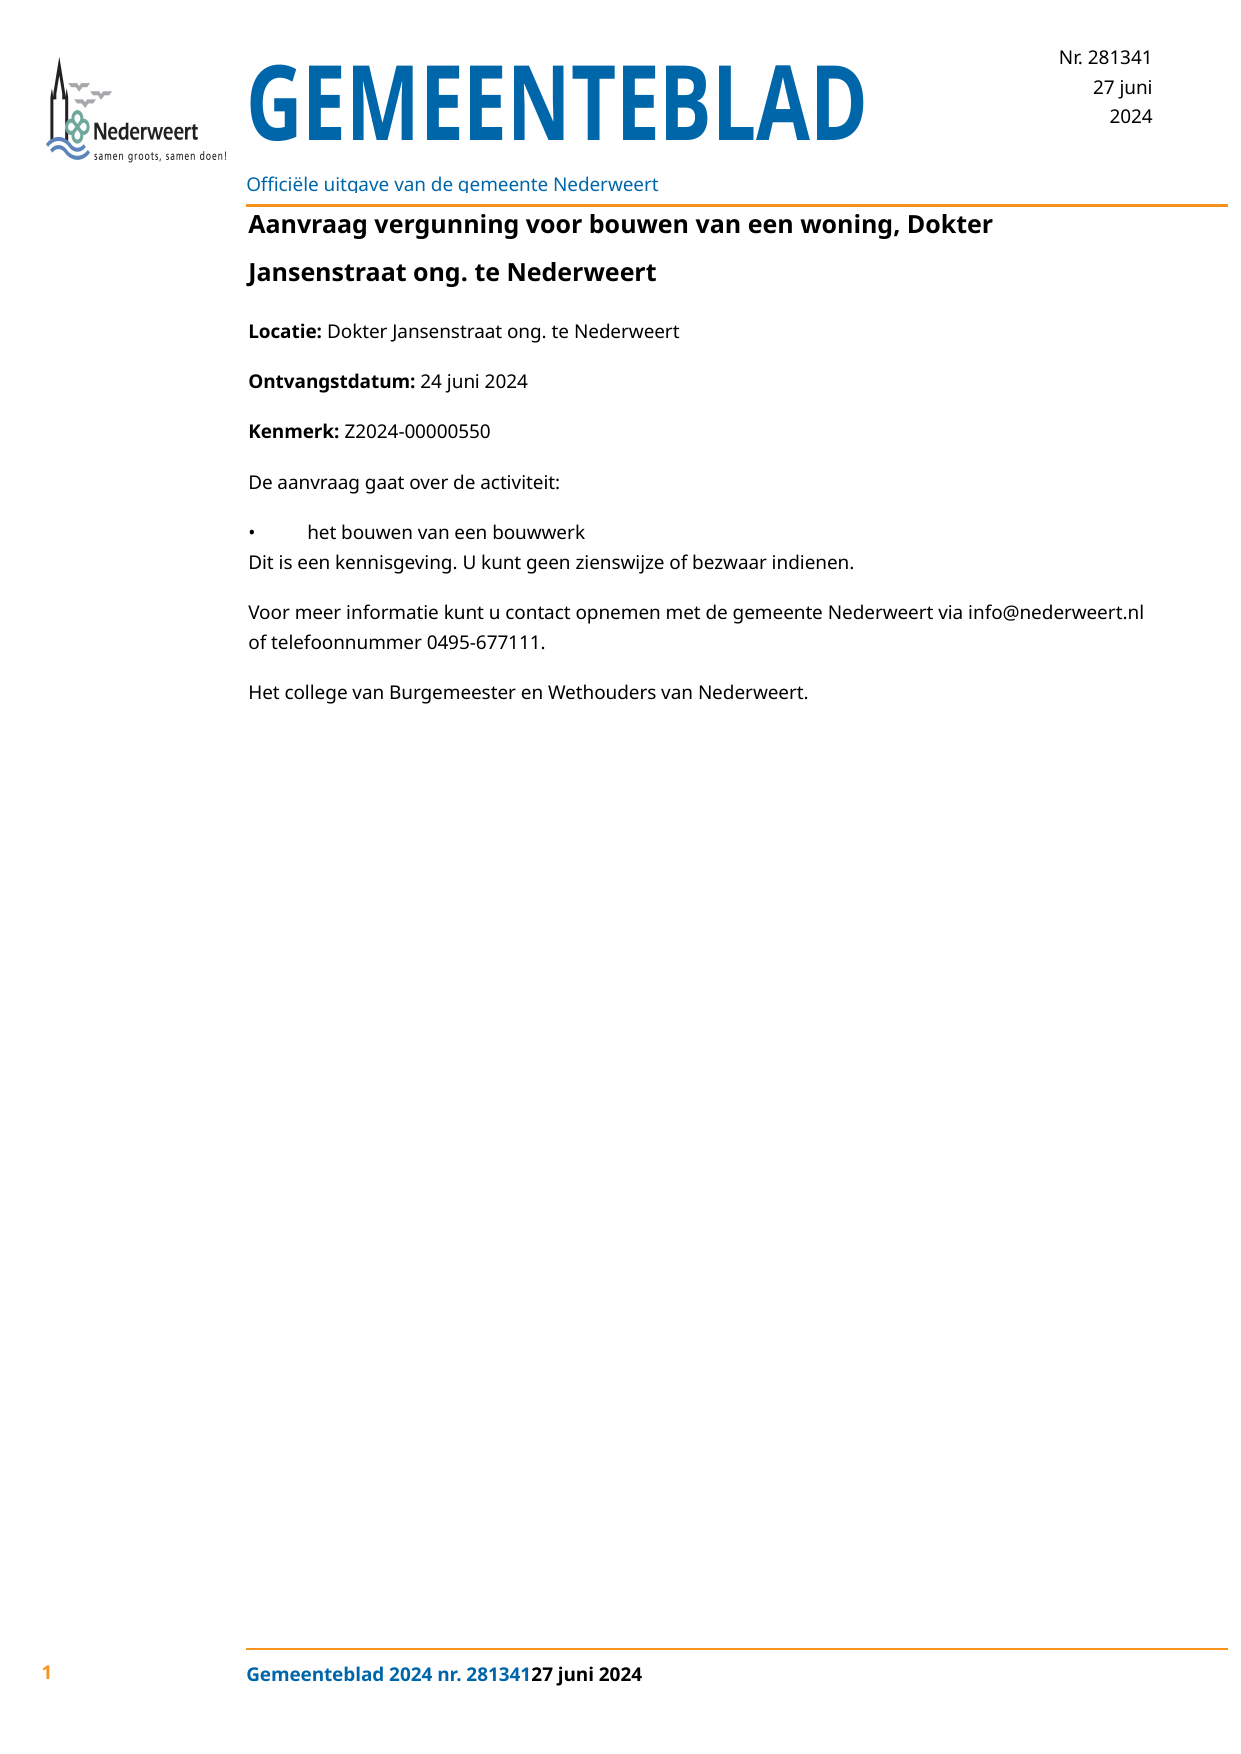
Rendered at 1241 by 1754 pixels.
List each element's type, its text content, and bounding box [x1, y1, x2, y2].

picture [41, 47, 231, 172]
list het bouwen van een bouwwerk [248, 519, 1152, 545]
text Kenmerk: Z2024-00000550 [248, 419, 1152, 444]
text Voor meer informatie kunt u contact opnemen met de gemeente Nederweert via info@nederweert.nl of telefoonnummer 0495-677111. [248, 599, 1152, 655]
text De aanvraag gaat over de activiteit: [248, 469, 1152, 495]
text Locatie: Dokter Jansenstraat ong. te Nederweert [248, 318, 1152, 344]
text Het college van Burgemeester en Wethouders van Nederweert. [248, 679, 1152, 705]
text Ontvangstdatum: 24 juni 2024 [248, 368, 1152, 394]
text Aanvraag vergunning voor bouwen van een woning, Dokter Jansenstraat ong. te Nederweert [248, 207, 1152, 288]
text Dit is een kennisgeving. U kunt geen zienswijze of bezwaar indienen. [248, 549, 1152, 575]
